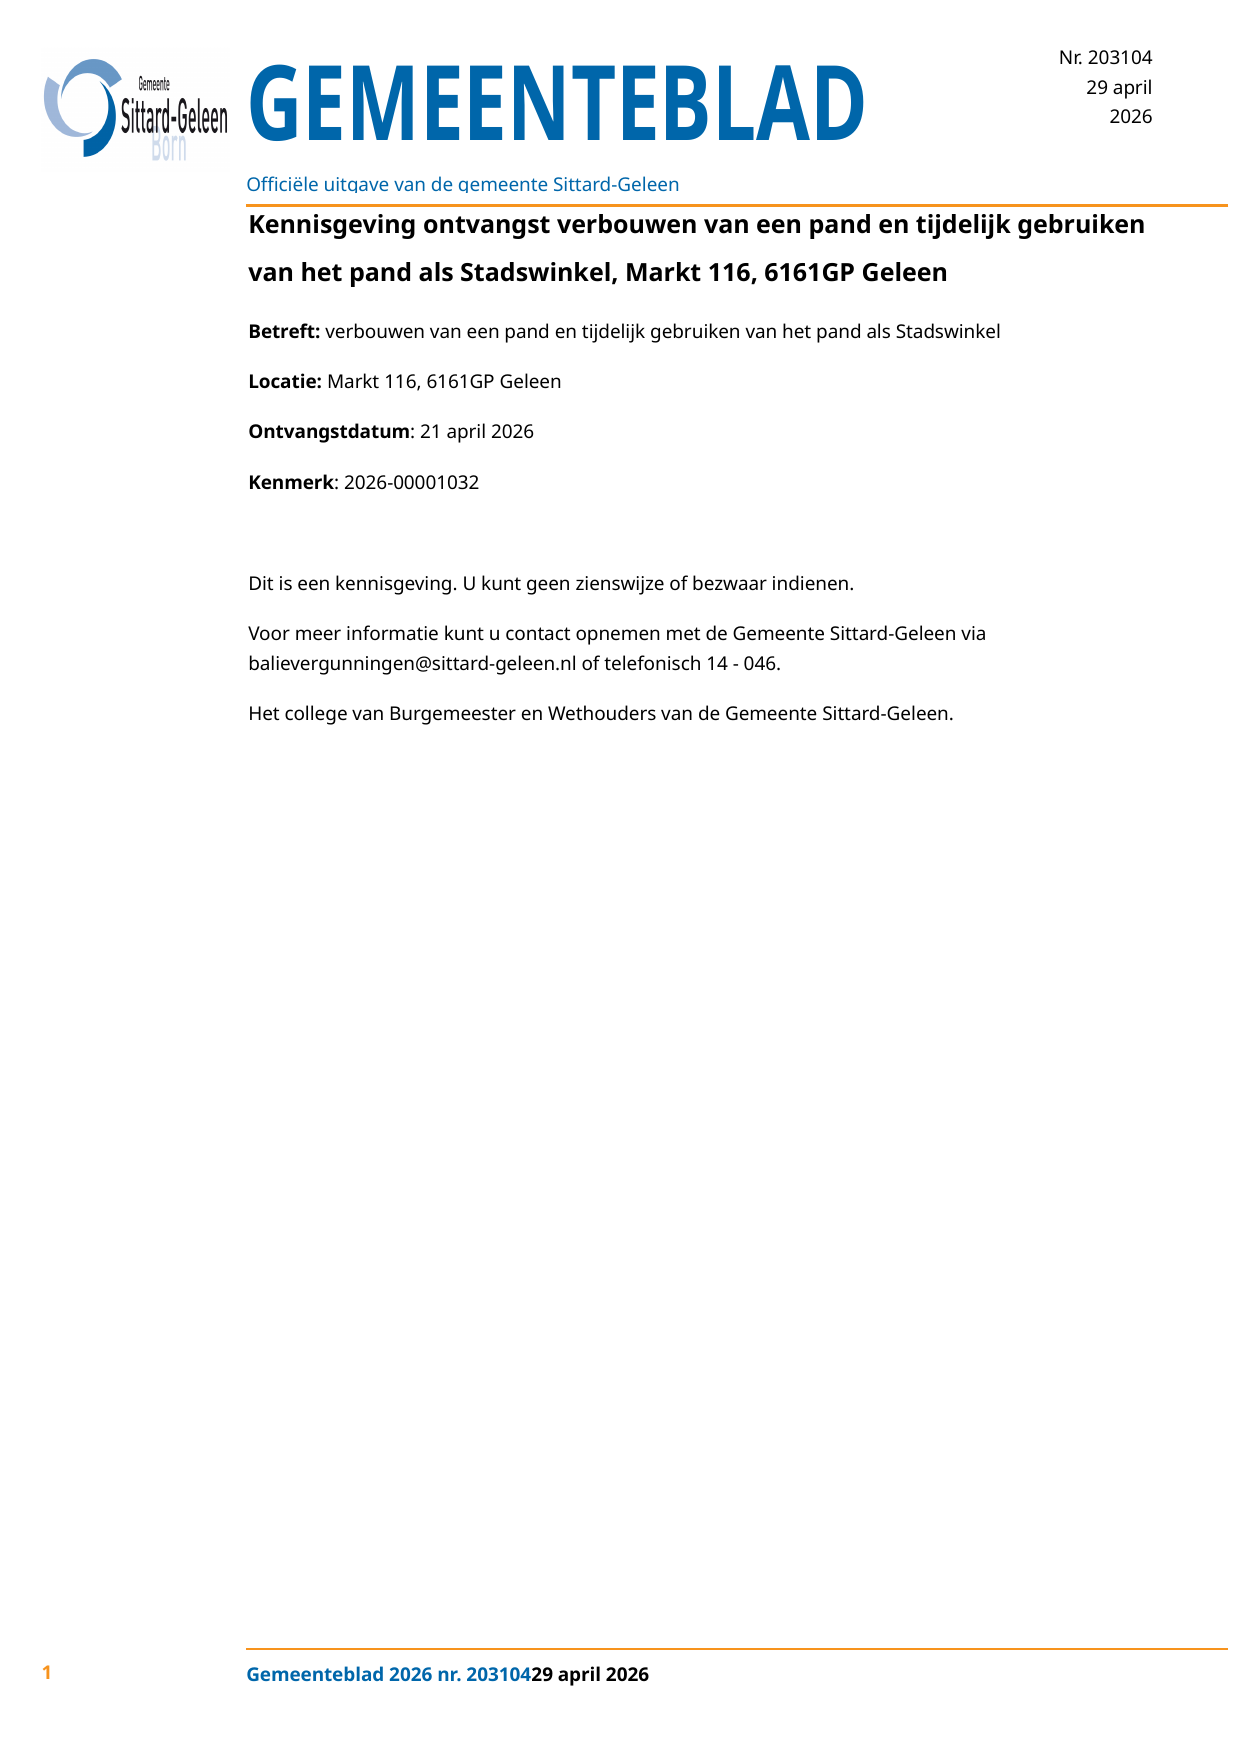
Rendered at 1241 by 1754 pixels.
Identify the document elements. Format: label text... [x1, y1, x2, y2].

picture [41, 47, 231, 172]
text Locatie: Markt 116, 6161GP Geleen [248, 368, 1152, 394]
text Ontvangstdatum: 21 april 2026 [248, 419, 1152, 444]
text Kennisgeving ontvangst verbouwen van een pand en tijdelijk gebruiken van het pand als Stadswinkel, Markt 116, 6161GP Geleen [248, 207, 1152, 288]
text Het college van Burgemeester en Wethouders van de Gemeente Sittard-Geleen. [248, 700, 1152, 726]
text Betreft: verbouwen van een pand en tijdelijk gebruiken van het pand als Stadswinkel [248, 318, 1152, 344]
text Kenmerk: 2026-00001032 [248, 469, 1152, 495]
text Dit is een kennisgeving. U kunt geen zienswijze of bezwaar indienen. [248, 570, 1152, 596]
text Voor meer informatie kunt u contact opnemen met de Gemeente Sittard-Geleen via balievergunningen@sittard-geleen.nl of telefonisch 14 - 046. [248, 620, 1152, 676]
